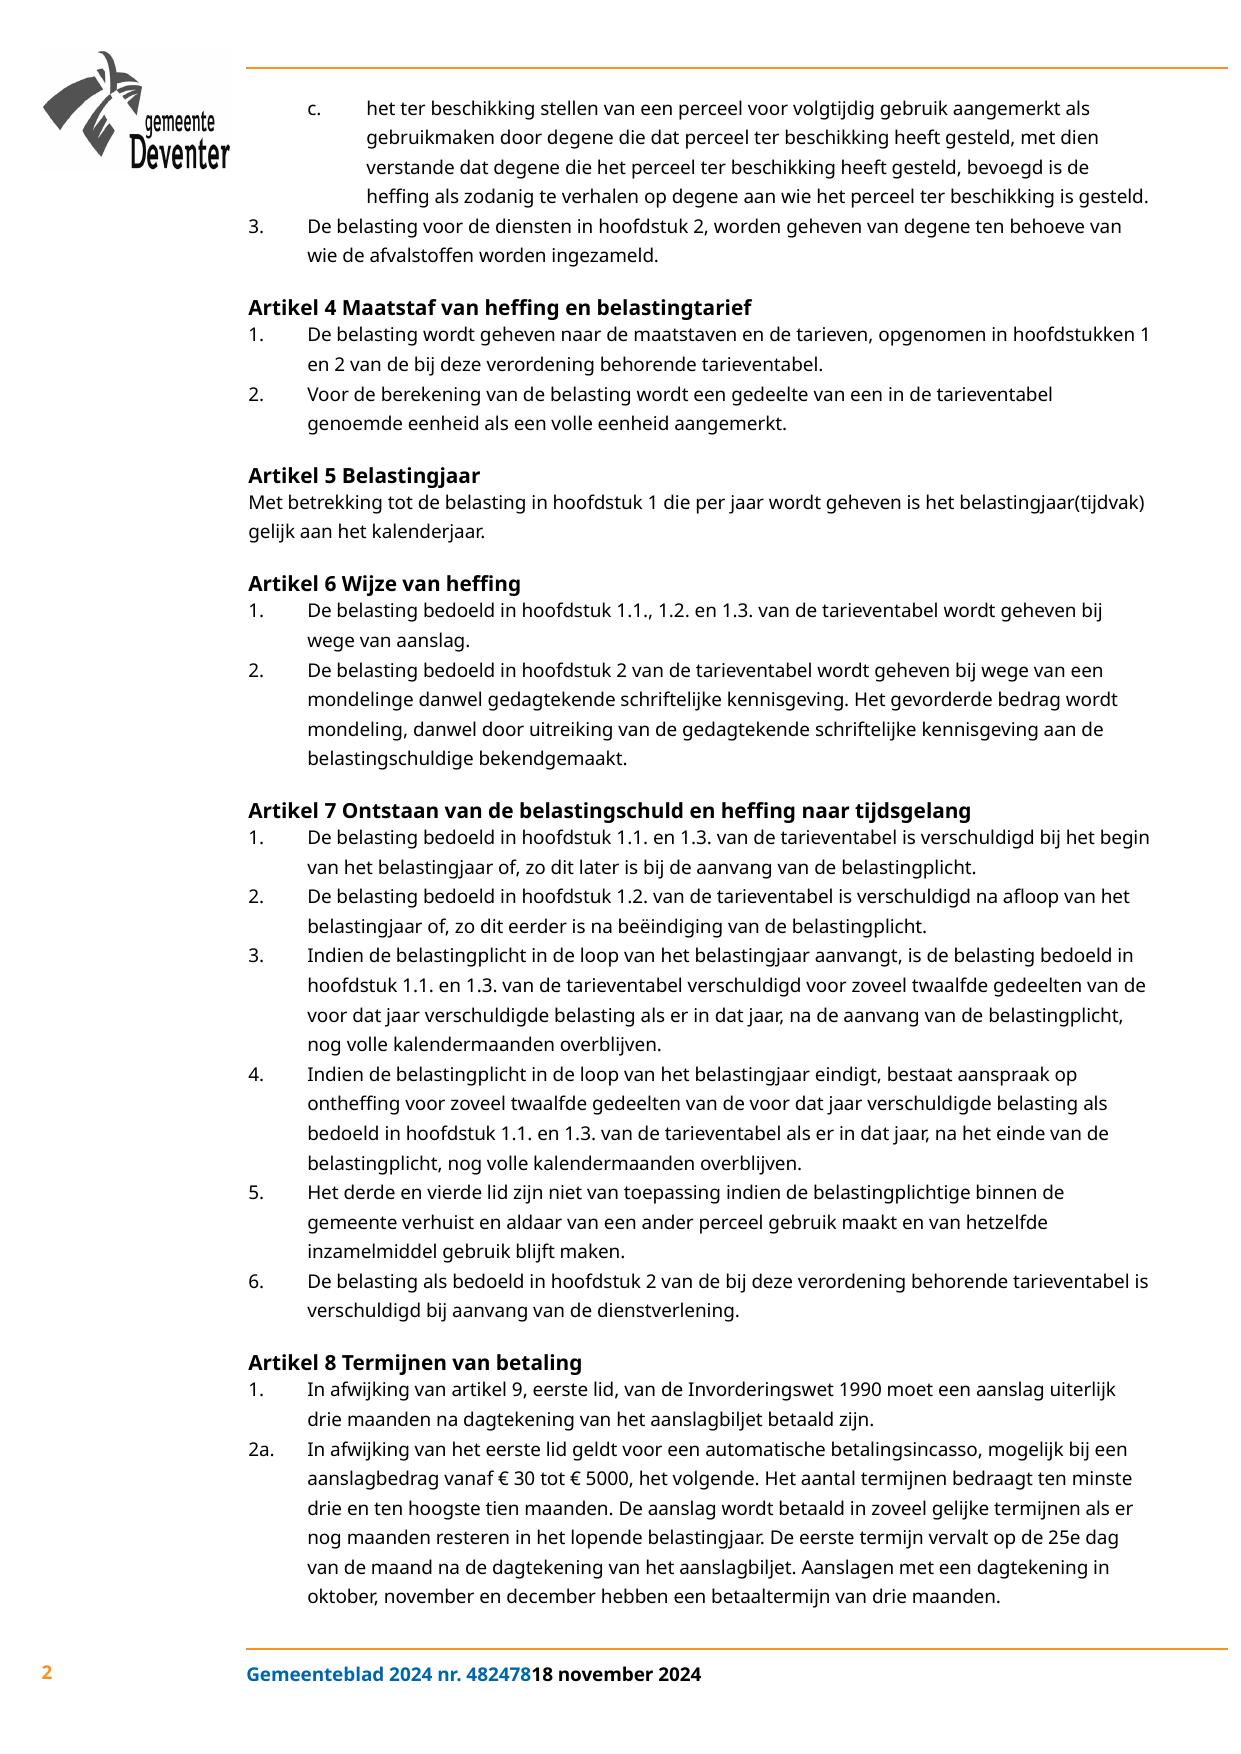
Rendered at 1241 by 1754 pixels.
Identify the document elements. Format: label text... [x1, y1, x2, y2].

list In afwijking van artikel 9, eerste lid, van de Invorderingswet 1990 moet een aanslag uiterlijk drie maanden na dagtekening van het aanslagbiljet betaald zijn. [248, 1377, 1152, 1432]
text Artikel 4 Maatstaf van heffing en belastingtarief [248, 293, 1152, 322]
list Indien de belastingplicht in de loop van het belastingjaar eindigt, bestaat aanspraak op ontheffing voor zoveel twaalfde gedeelten van de voor dat jaar verschuldigde belasting als bedoeld in hoofdstuk 1.1. en 1.3. van de tarieventabel als er in dat jaar, na het einde van de belastingplicht, nog volle kalendermaanden overblijven. [248, 1061, 1152, 1176]
list De belasting bedoeld in hoofdstuk 1.1. en 1.3. van de tarieventabel is verschuldigd bij het begin van het belastingjaar of, zo dit later is bij de aanvang van de belastingplicht. [248, 824, 1152, 880]
text Artikel 7 Ontstaan van de belastingschuld en heffing naar tijdsgelang [248, 796, 1152, 824]
text Artikel 6 Wijze van heffing [248, 569, 1152, 598]
list De belasting bedoeld in hoofdstuk 1.1., 1.2. en 1.3. van de tarieventabel wordt geheven bij wege van aanslag. [248, 598, 1152, 653]
list De belasting bedoeld in hoofdstuk 1.2. van de tarieventabel is verschuldigd na afloop van het belastingjaar of, zo dit eerder is na beëindiging van de belastingplicht. [248, 883, 1152, 939]
list Indien de belastingplicht in de loop van het belastingjaar aanvangt, is de belasting bedoeld in hoofdstuk 1.1. en 1.3. van de tarieventabel verschuldigd voor zoveel twaalfde gedeelten van de voor dat jaar verschuldigde belasting als er in dat jaar, na de aanvang van de belastingplicht, nog volle kalendermaanden overblijven. [248, 943, 1152, 1057]
list Voor de berekening van de belasting wordt een gedeelte van een in de tarieventabel genoemde eenheid als een volle eenheid aangemerkt. [248, 381, 1152, 436]
list De belasting voor de diensten in hoofdstuk 2, worden geheven van degene ten behoeve van wie de afvalstoffen worden ingezameld. [248, 213, 1152, 268]
list De belasting als bedoeld in hoofdstuk 2 van de bij deze verordening behorende tarieventabel is verschuldigd bij aanvang van de dienstverlening. [248, 1268, 1152, 1323]
list Het derde en vierde lid zijn niet van toepassing indien de belastingplichtige binnen de gemeente verhuist en aldaar van een ander perceel gebruik maakt en van hetzelfde inzamelmiddel gebruik blijft maken. [248, 1179, 1152, 1264]
list De belasting wordt geheven naar de maatstaven en de tarieven, opgenomen in hoofdstukken 1 en 2 van de bij deze verordening behorende tarieventabel. [248, 322, 1152, 377]
list het ter beschikking stellen van een perceel voor volgtijdig gebruik aangemerkt als gebruikmaken door degene die dat perceel ter beschikking heeft gesteld, met dien verstande dat degene die het perceel ter beschikking heeft gesteld, bevoegd is de heffing als zodanig te verhalen op degene aan wie het perceel ter beschikking is gesteld. [307, 95, 1152, 209]
list De belasting bedoeld in hoofdstuk 2 van de tarieventabel wordt geheven bij wege van een mondelinge danwel gedagtekende schriftelijke kennisgeving. Het gevorderde bedrag wordt mondeling, danwel door uitreiking van de gedagtekende schriftelijke kennisgeving aan de belastingschuldige bekendgemaakt. [248, 657, 1152, 771]
text Artikel 5 Belastingjaar [248, 461, 1152, 489]
list In afwijking van het eerste lid geldt voor een automatische betalingsincasso, mogelijk bij een aanslagbedrag vanaf € 30 tot € 5000, het volgende. Het aantal termijnen bedraagt ten minste drie en ten hoogste tien maanden. De aanslag wordt betaald in zoveel gelijke termijnen als er nog maanden resteren in het lopende belastingjaar. De eerste termijn vervalt op de 25e dag van de maand na de dagtekening van het aanslagbiljet. Aanslagen met een dagtekening in oktober, november en december hebben een betaaltermijn van drie maanden. [248, 1436, 1152, 1609]
text Artikel 8 Termijnen van betaling [248, 1348, 1152, 1377]
picture [41, 47, 231, 172]
text Met betrekking tot de belasting in hoofdstuk 1 die per jaar wordt geheven is het belastingjaar(tijdvak) gelijk aan het kalenderjaar. [248, 489, 1152, 544]
